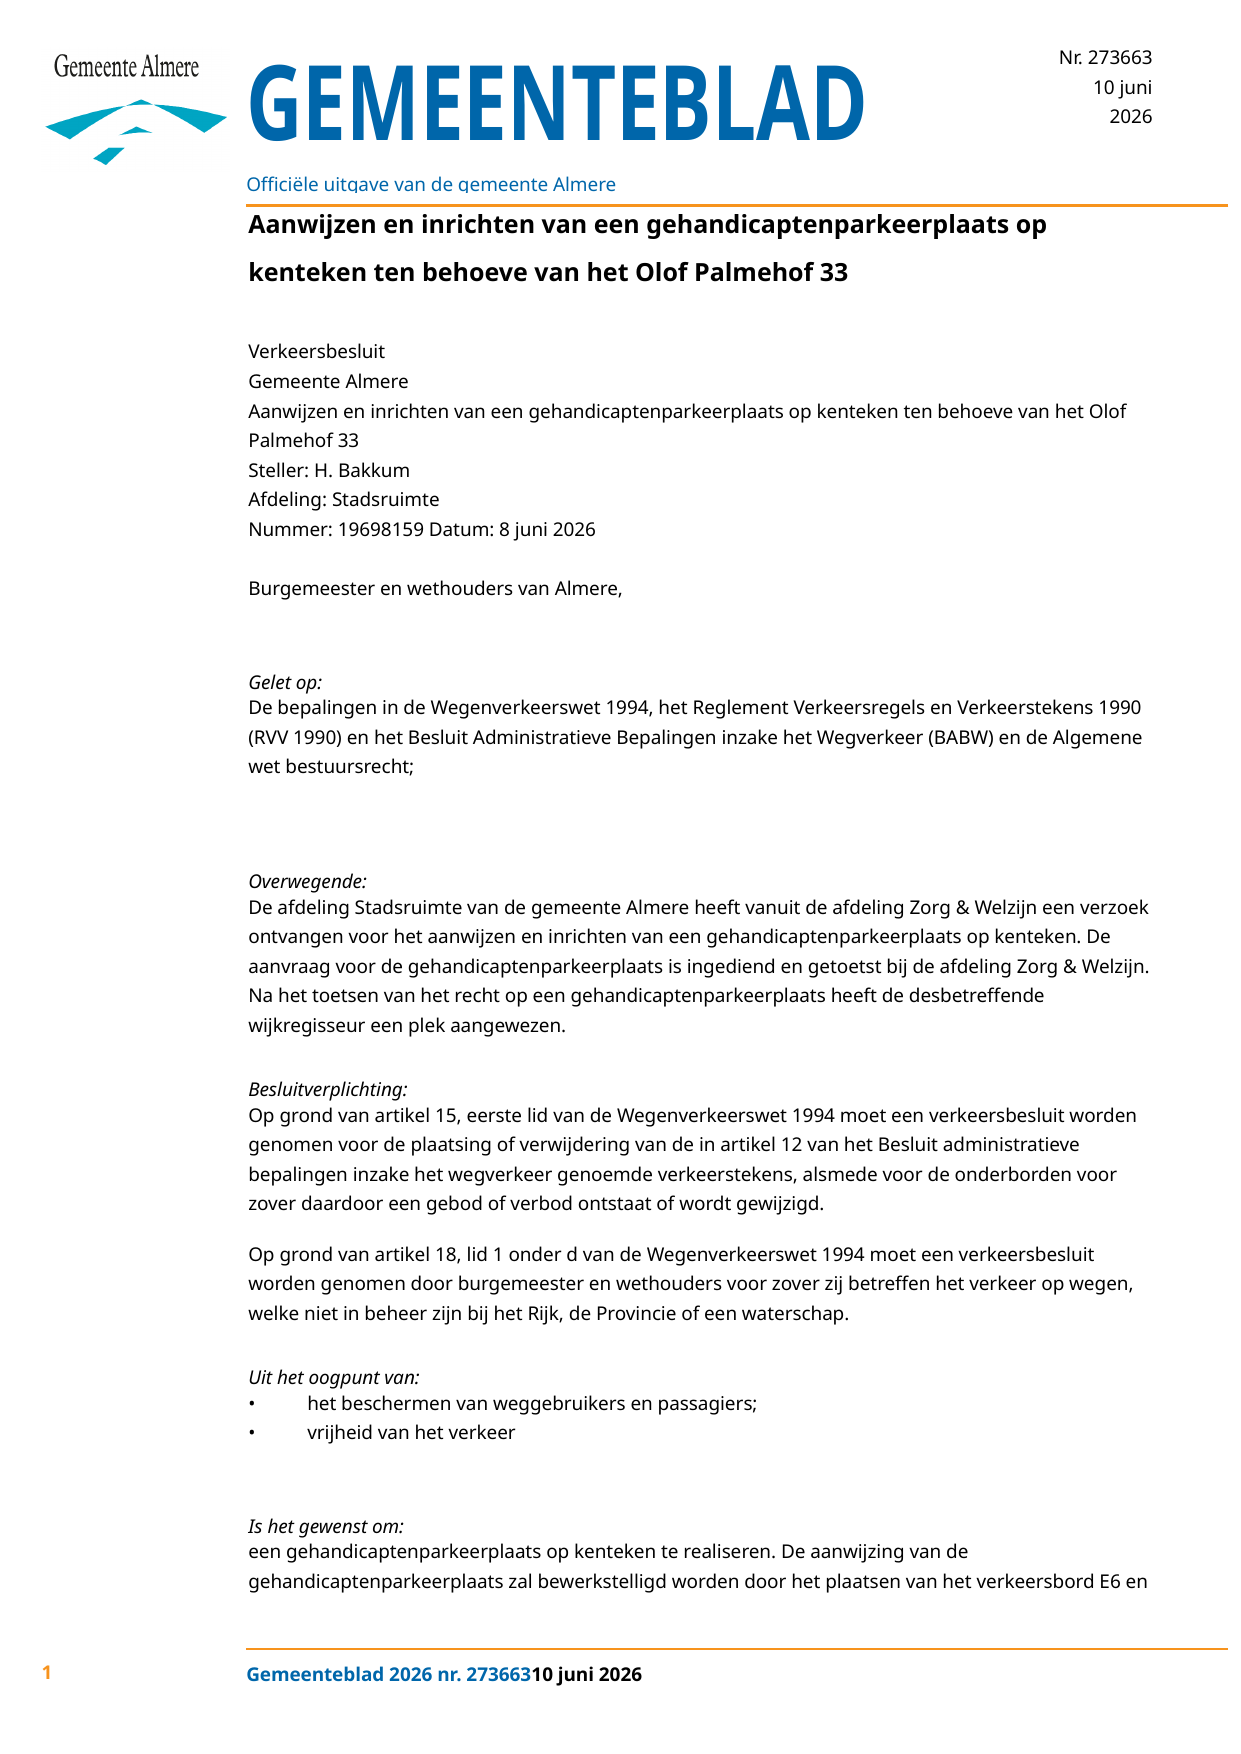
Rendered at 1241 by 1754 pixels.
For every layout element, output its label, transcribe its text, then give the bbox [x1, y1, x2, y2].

text Gemeente Almere [248, 368, 1152, 394]
text een gehandicaptenparkeerplaats op kenteken te realiseren. De aanwijzing van de gehandicaptenparkeerplaats zal bewerkstelligd worden door het plaatsen van het verkeersbord E6 en [248, 1539, 1152, 1594]
text Op grond van artikel 18, lid 1 onder d van de Wegenverkeerswet 1994 moet een verkeersbesluit worden genomen door burgemeester en wethouders voor zover zij betreffen het verkeer op wegen, welke niet in beheer zijn bij het Rijk, de Provincie of een waterschap. [248, 1241, 1152, 1326]
text Burgemeester en wethouders van Almere, [248, 575, 1152, 601]
text Afdeling: Stadsruimte [248, 487, 1152, 512]
text Gelet op: [248, 669, 1152, 694]
text Nummer: 19698159 Datum: 8 juni 2026 [248, 516, 1152, 542]
text Op grond van artikel 15, eerste lid van de Wegenverkeerswet 1994 moet een verkeersbesluit worden genomen voor de plaatsing of verwijdering van de in artikel 12 van het Besluit administratieve bepalingen inzake het wegverkeer genoemde verkeerstekens, alsmede voor de onderborden voor zover daardoor een gebod of verbod ontstaat of wordt gewijzigd. [248, 1102, 1152, 1216]
text Steller: H. Bakkum [248, 457, 1152, 483]
text Verkeersbesluit [248, 339, 1152, 364]
text Overwegende: [248, 868, 1152, 894]
text De bepalingen in de Wegenverkeerswet 1994, het Reglement Verkeersregels en Verkeerstekens 1990 (RVV 1990) en het Besluit Administratieve Bepalingen inzake het Wegverkeer (BABW) en de Algemene wet bestuursrecht; [248, 694, 1152, 779]
text Uit het oogpunt van: [248, 1364, 1152, 1390]
list vrijheid van het verkeer [248, 1419, 1152, 1445]
text Aanwijzen en inrichten van een gehandicaptenparkeerplaats op kenteken ten behoeve van het Olof Palmehof 33 [248, 398, 1152, 453]
text Besluitverplichting: [248, 1076, 1152, 1102]
list het beschermen van weggebruikers en passagiers; [248, 1390, 1152, 1416]
text Aanwijzen en inrichten van een gehandicaptenparkeerplaats op kenteken ten behoeve van het Olof Palmehof 33 [248, 207, 1152, 288]
picture [41, 47, 231, 172]
text Is het gewenst om: [248, 1513, 1152, 1539]
text De afdeling Stadsruimte van de gemeente Almere heeft vanuit de afdeling Zorg & Welzijn een verzoek ontvangen voor het aanwijzen en inrichten van een gehandicaptenparkeerplaats op kenteken. De aanvraag voor de gehandicaptenparkeerplaats is ingediend en getoetst bij de afdeling Zorg & Welzijn. Na het toetsen van het recht op een gehandicaptenparkeerplaats heeft de desbetreffende wijkregisseur een plek aangewezen. [248, 894, 1152, 1038]
